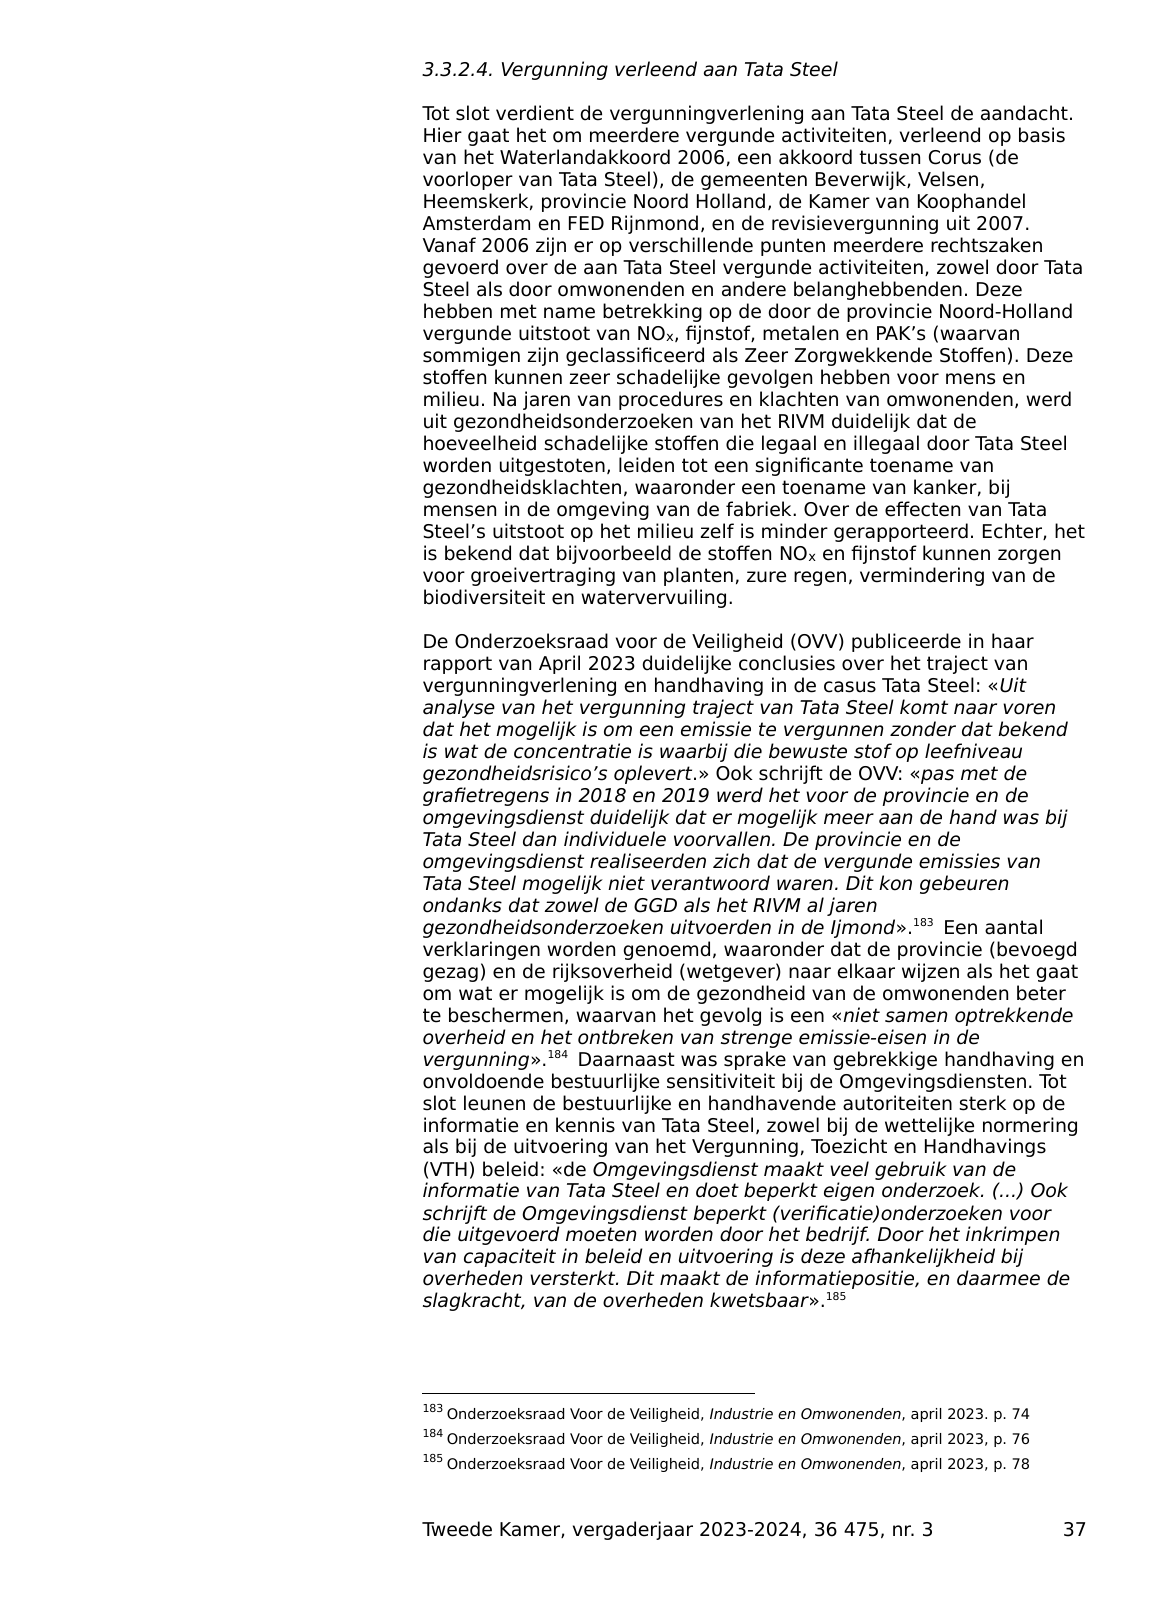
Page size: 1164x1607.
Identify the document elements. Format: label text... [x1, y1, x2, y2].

text Onderzoeksraad Voor de Veiligheid, Industrie en Omwonenden, april 2023, p. 76 [422, 1427, 1087, 1449]
subtitle 3.3.2.4. Vergunning verleend aan Tata Steel [422, 59, 1087, 81]
text De Onderzoeksraad voor de Veiligheid (OVV) publiceerde in haar rapport van April 2023 duidelijke conclusies over het traject van vergunningverlening en handhaving in de casus Tata Steel: «Uit analyse van het vergunning traject van Tata Steel komt naar voren dat het mogelijk is om een emissie te vergunnen zonder dat bekend is wat de concentratie is waarbij die bewuste stof op leefniveau gezondheidsrisico’s oplevert.» Ook schrijft de OVV: «pas met de grafietregens in 2018 en 2019 werd het voor de provincie en de omgevingsdienst duidelijk dat er mogelijk meer aan de hand was bij Tata Steel dan individuele voorvallen. De provincie en de omgevingsdienst realiseerden zich dat de vergunde emissies van Tata Steel mogelijk niet verantwoord waren. Dit kon gebeuren ondanks dat zowel de GGD als het RIVM al jaren gezondheidsonderzoeken uitvoerden in de Ijmond». Een aantal verklaringen worden genoemd, waaronder dat de provincie (bevoegd gezag) en de rijksoverheid (wetgever) naar elkaar wijzen als het gaat om wat er mogelijk is om de gezondheid van de omwonenden beter te beschermen, waarvan het gevolg is een «niet samen optrekkende overheid en het ontbreken van strenge emissie-eisen in de vergunning». Daarnaast was sprake van gebrekkige handhaving en onvoldoende bestuurlijke sensitiviteit bij de Omgevingsdiensten. Tot slot leunen de bestuurlijke en handhavende autoriteiten sterk op de informatie en kennis van Tata Steel, zowel bij de wettelijke normering als bij de uitvoering van het Vergunning, Toezicht en Handhavings (VTH) beleid: «de Omgevingsdienst maakt veel gebruik van de informatie van Tata Steel en doet beperkt eigen onderzoek. (...) Ook schrijft de Omgevingsdienst beperkt (verificatie)onderzoeken voor die uitgevoerd moeten worden door het bedrijf. Door het inkrimpen van capaciteit in beleid en uitvoering is deze afhankelijkheid bij overheden versterkt. Dit maakt de informatiepositie, en daarmee de slagkracht, van de overheden kwetsbaar». [422, 631, 1087, 1312]
text Onderzoeksraad Voor de Veiligheid, Industrie en Omwonenden, april 2023. p. 74 [422, 1402, 1087, 1424]
text Tot slot verdient de vergunningverlening aan Tata Steel de aandacht. Hier gaat het om meerdere vergunde activiteiten, verleend op basis van het Waterlandakkoord 2006, een akkoord tussen Corus (de voorloper van Tata Steel), de gemeenten Beverwijk, Velsen, Heemskerk, provincie Noord Holland, de Kamer van Koophandel Amsterdam en FED Rijnmond, en de revisievergunning uit 2007. Vanaf 2006 zijn er op verschillende punten meerdere rechtszaken gevoerd over de aan Tata Steel vergunde activiteiten, zowel door Tata Steel als door omwonenden en andere belanghebbenden. Deze hebben met name betrekking op de door de provincie Noord-Holland vergunde uitstoot van NOx, fijnstof, metalen en PAK’s (waarvan sommigen zijn geclassificeerd als Zeer Zorgwekkende Stoffen). Deze stoffen kunnen zeer schadelijke gevolgen hebben voor mens en milieu. Na jaren van procedures en klachten van omwonenden, werd uit gezondheidsonderzoeken van het RIVM duidelijk dat de hoeveelheid schadelijke stoffen die legaal en illegaal door Tata Steel worden uitgestoten, leiden tot een significante toename van gezondheidsklachten, waaronder een toename van kanker, bij mensen in de omgeving van de fabriek. Over de effecten van Tata Steel’s uitstoot op het milieu zelf is minder gerapporteerd. Echter, het is bekend dat bijvoorbeeld de stoffen NOx en fijnstof kunnen zorgen voor groeivertraging van planten, zure regen, vermindering van de biodiversiteit en watervervuiling. [422, 103, 1087, 609]
text Onderzoeksraad Voor de Veiligheid, Industrie en Omwonenden, april 2023, p. 78 [422, 1452, 1087, 1474]
